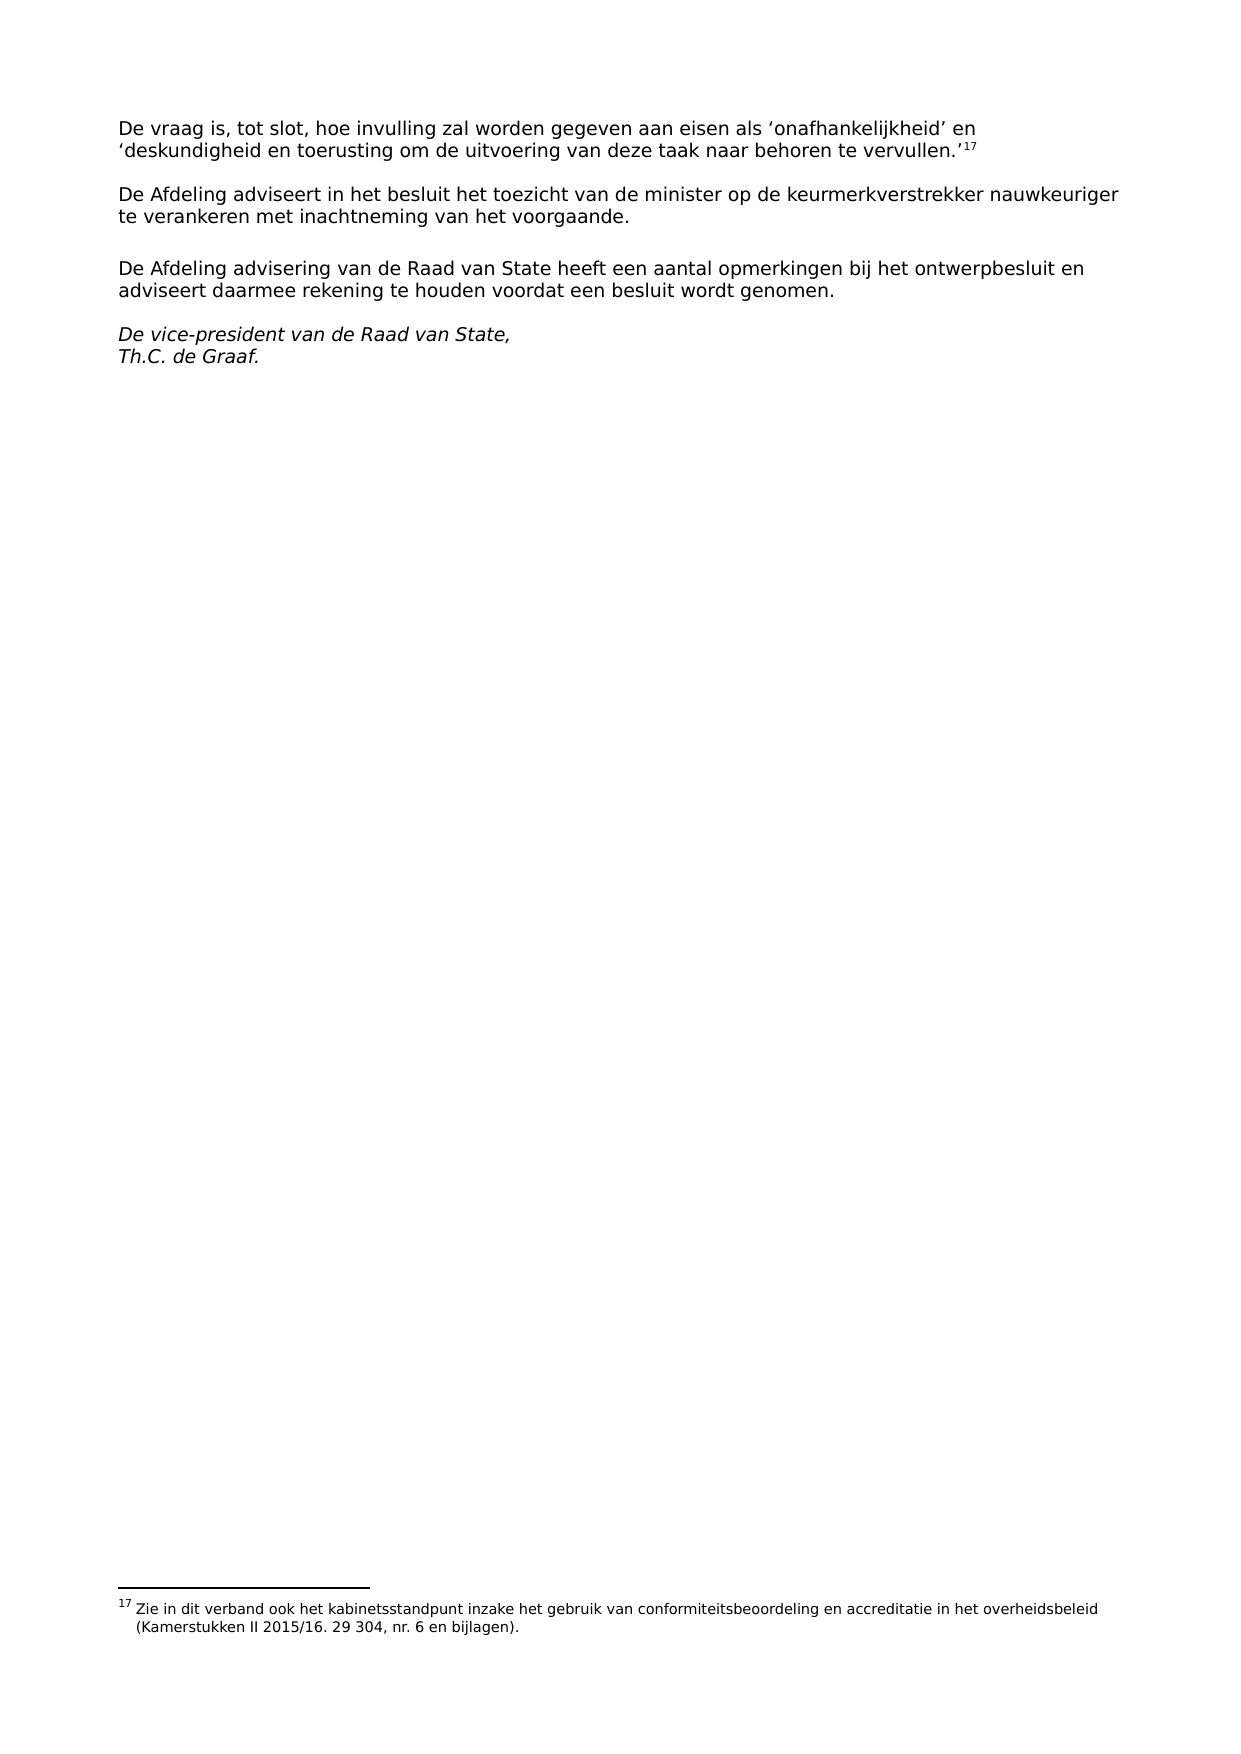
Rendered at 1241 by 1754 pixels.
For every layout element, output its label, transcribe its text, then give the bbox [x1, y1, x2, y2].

text Zie in dit verband ook het kabinetsstandpunt inzake het gebruik van conformiteitsbeoordeling en accreditatie in het overheidsbeleid (Kamerstukken II 2015/16. 29 304, nr. 6 en bijlagen). [118, 1597, 1122, 1636]
text De Afdeling advisering van de Raad van State heeft een aantal opmerkingen bij het ontwerpbesluit en adviseert daarmee rekening te houden voordat een besluit wordt genomen. [118, 258, 1122, 302]
text De Afdeling adviseert in het besluit het toezicht van de minister op de keurmerkverstrekker nauwkeuriger te verankeren met inachtneming van het voorgaande. [118, 184, 1122, 228]
text De vraag is, tot slot, hoe invulling zal worden gegeven aan eisen als ‘onafhankelijkheid’ en ‘deskundigheid en toerusting om de uitvoering van deze taak naar behoren te vervullen.’ [118, 118, 1122, 162]
text De vice-president van de Raad van State, Th.C. de Graaf. [118, 324, 1122, 368]
